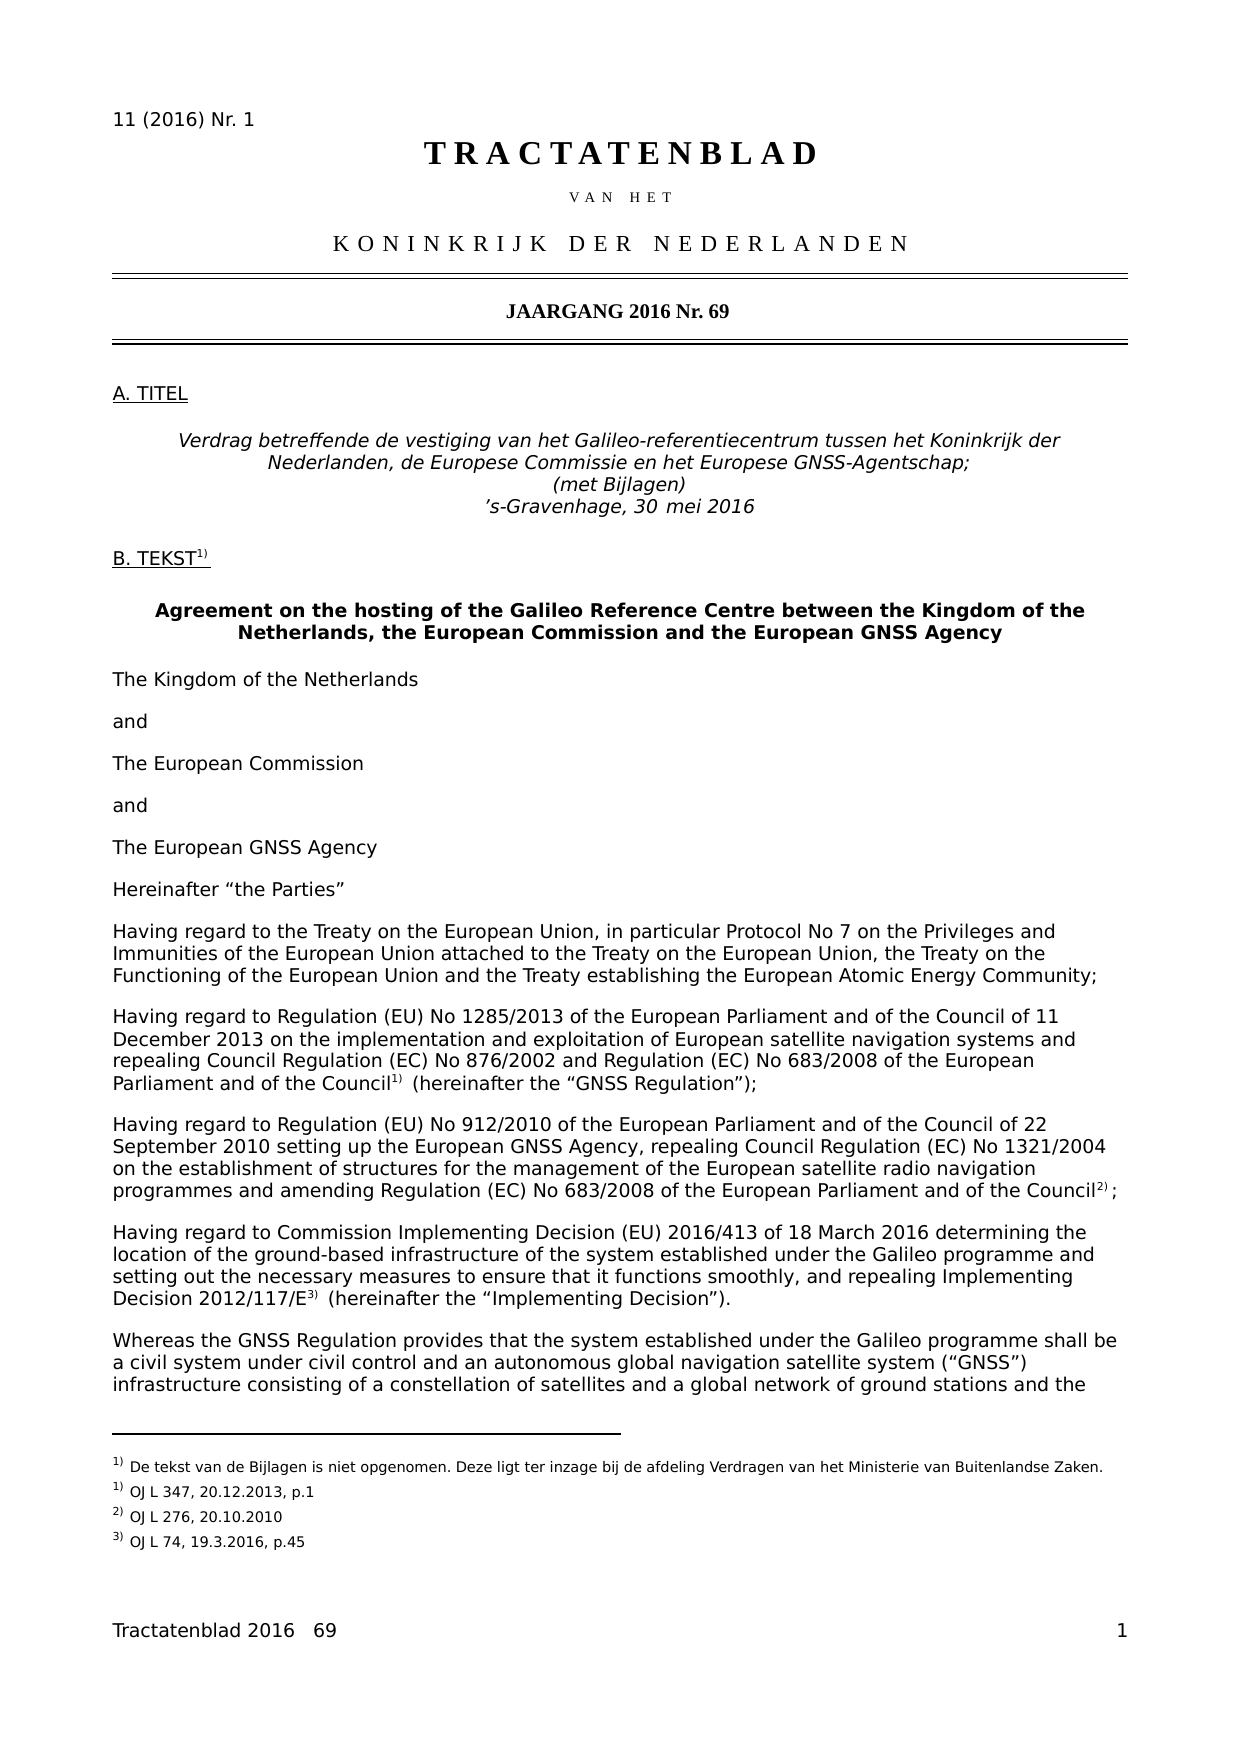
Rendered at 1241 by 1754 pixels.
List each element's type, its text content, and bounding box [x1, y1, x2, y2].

text Having regard to Regulation (EU) No 912/2010 of the European Parliament and of the Council of 22 September 2010 setting up the European GNSS Agency, repealing Council Regulation (EC) No 1321/2004 on the establishment of structures for the management of the European satellite radio navigation programmes and amending Regulation (EC) No 683/2008 of the European Parliament and of the Council; [112, 1114, 1128, 1202]
text (met Bijlagen) [112, 474, 1128, 496]
text ’s-Gravenhage, 30 mei 2016 [112, 496, 1128, 518]
subtitle A. TITEL [112, 383, 1128, 405]
text Verdrag betreffende de vestiging van het Galileo-referentiecentrum tussen het Koninkrijk der Nederlanden, de Europese Commissie en het Europese GNSS-Agentschap; [112, 430, 1128, 474]
text VAN HET [112, 189, 1128, 206]
text OJ L 276, 20.10.2010 [112, 1505, 1128, 1527]
text TRACTATENBLAD [112, 133, 1128, 172]
subtitle B. TEKST [112, 548, 1128, 570]
text The Kingdom of the Netherlands [112, 669, 1128, 691]
text Hereinafter “the Parties” [112, 878, 1128, 901]
text Whereas the GNSS Regulation provides that the system established under the Galileo programme shall be a civil system under civil control and an autonomous global navigation satellite system (“GNSS”) infrastructure consisting of a constellation of satellites and a global network of ground stations and the [112, 1330, 1128, 1396]
text De tekst van de Bijlagen is niet opgenomen. Deze ligt ter inzage bij de afdeling Verdragen van het Ministerie van Buitenlandse Zaken. [112, 1455, 1128, 1477]
text Having regard to Regulation (EU) No 1285/2013 of the European Parliament and of the Council of 11 December 2013 on the implementation and exploitation of European satellite navigation systems and repealing Council Regulation (EC) No 876/2002 and Regulation (EC) No 683/2008 of the European Parliament and of the Council (hereinafter the “GNSS Regulation”); [112, 1006, 1128, 1094]
text OJ L 347, 20.12.2013, p.1 [112, 1480, 1128, 1502]
text KONINKRIJK DER NEDERLANDEN [112, 229, 1128, 256]
text Having regard to the Treaty on the European Union, in particular Protocol No 7 on the Privileges and Immunities of the European Union attached to the Treaty on the European Union, the Treaty on the Functioning of the European Union and the Treaty establishing the European Atomic Energy Community; [112, 921, 1128, 986]
text OJ L 74, 19.3.2016, p.45 [112, 1530, 1128, 1552]
text The European Commission [112, 753, 1128, 774]
text Having regard to Commission Implementing Decision (EU) 2016/413 of 18 March 2016 determining the location of the ground-based infrastructure of the system established under the Galileo programme and setting out the necessary measures to ensure that it functions smoothly, and repealing Implementing Decision 2012/117/E (hereinafter the “Implementing Decision”). [112, 1222, 1128, 1310]
text 11 (2016) Nr. 1 [112, 109, 1128, 131]
text JAARGANG 2016 Nr. 69 [112, 299, 1128, 323]
text and [112, 711, 1128, 733]
text and [112, 794, 1128, 817]
subtitle Agreement on the hosting of the Galileo Reference Centre between the Kingdom of the Netherlands, the European Commission and the European GNSS Agency [112, 600, 1128, 644]
text The European GNSS Agency [112, 837, 1128, 858]
